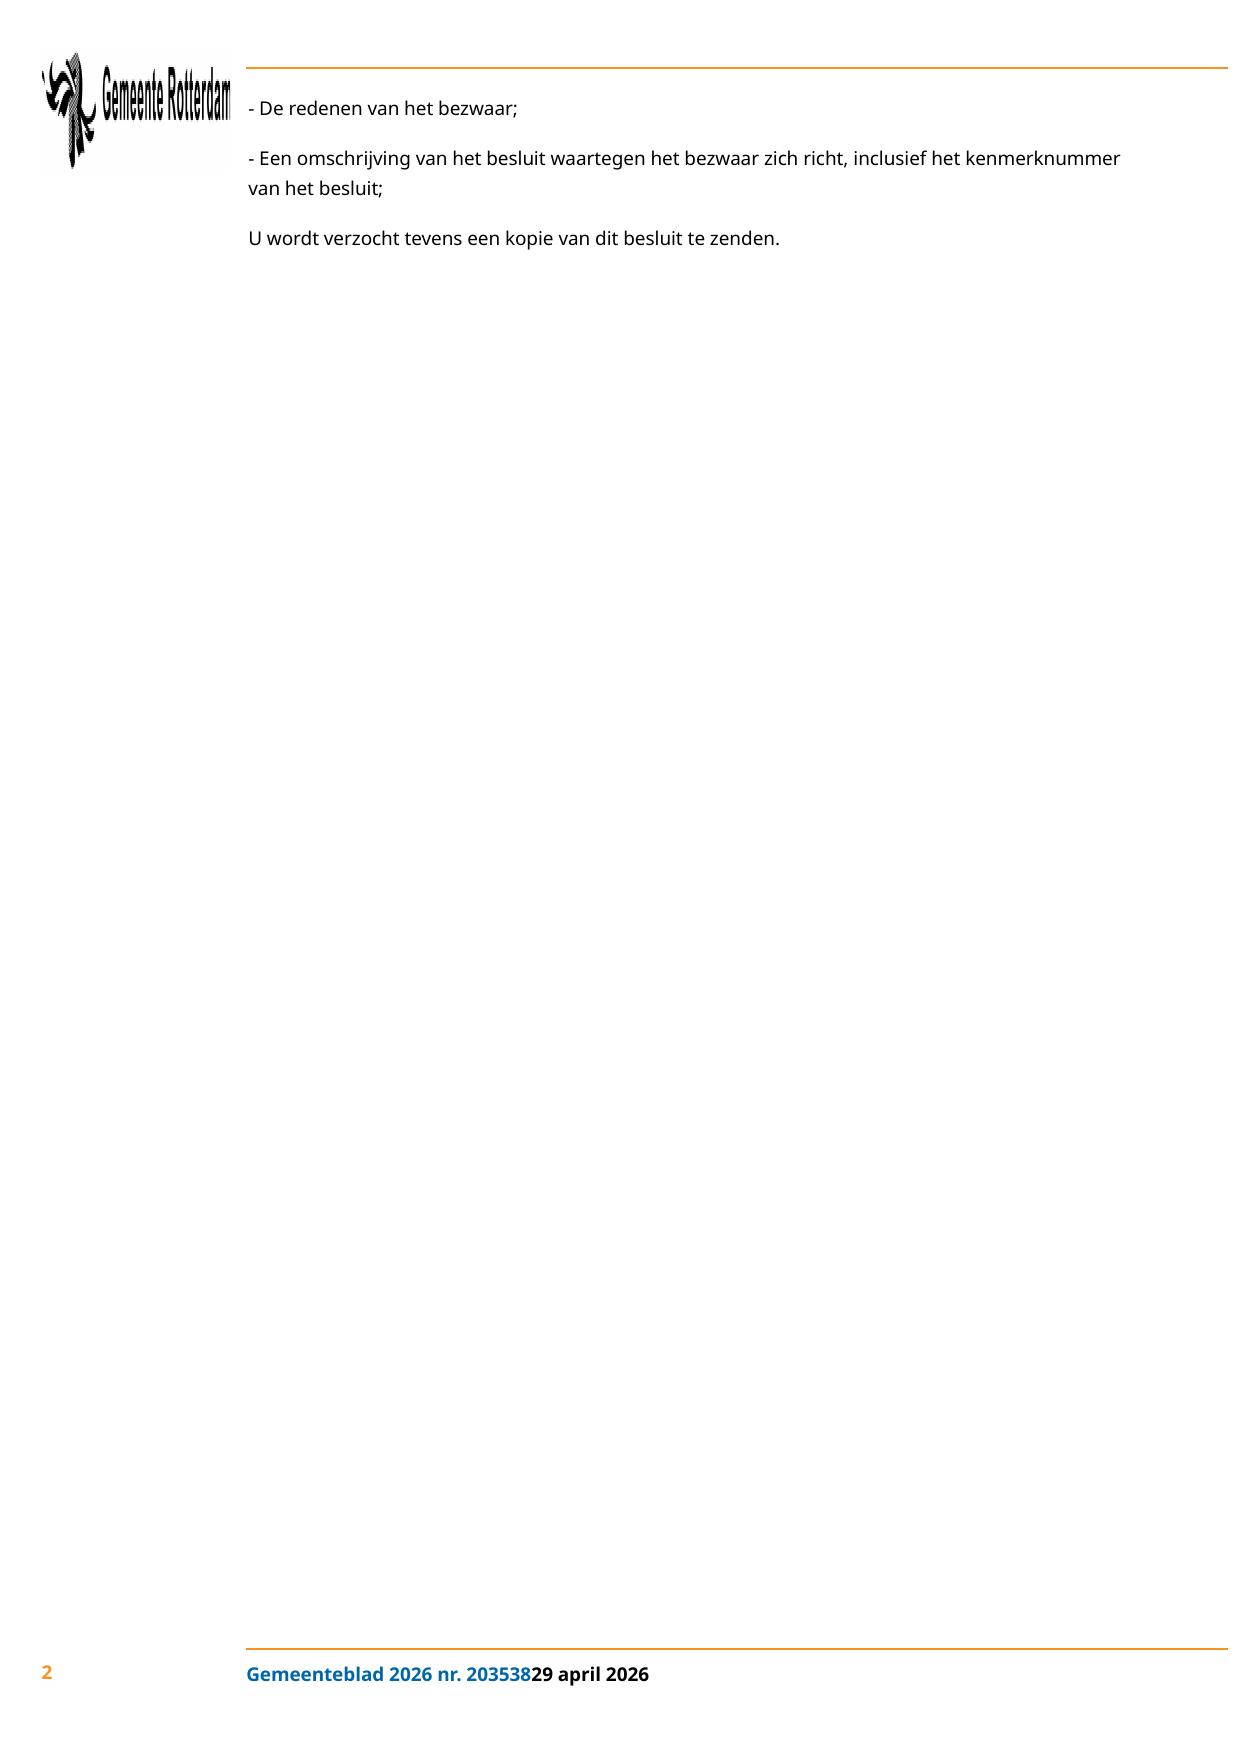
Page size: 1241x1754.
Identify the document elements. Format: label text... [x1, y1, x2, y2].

text - De redenen van het bezwaar; [248, 95, 1152, 121]
text - Een omschrijving van het besluit waartegen het bezwaar zich richt, inclusief het kenmerknummer van het besluit; [248, 145, 1152, 201]
text U wordt verzocht tevens een kopie van dit besluit te zenden. [248, 225, 1152, 251]
picture [41, 47, 231, 172]
